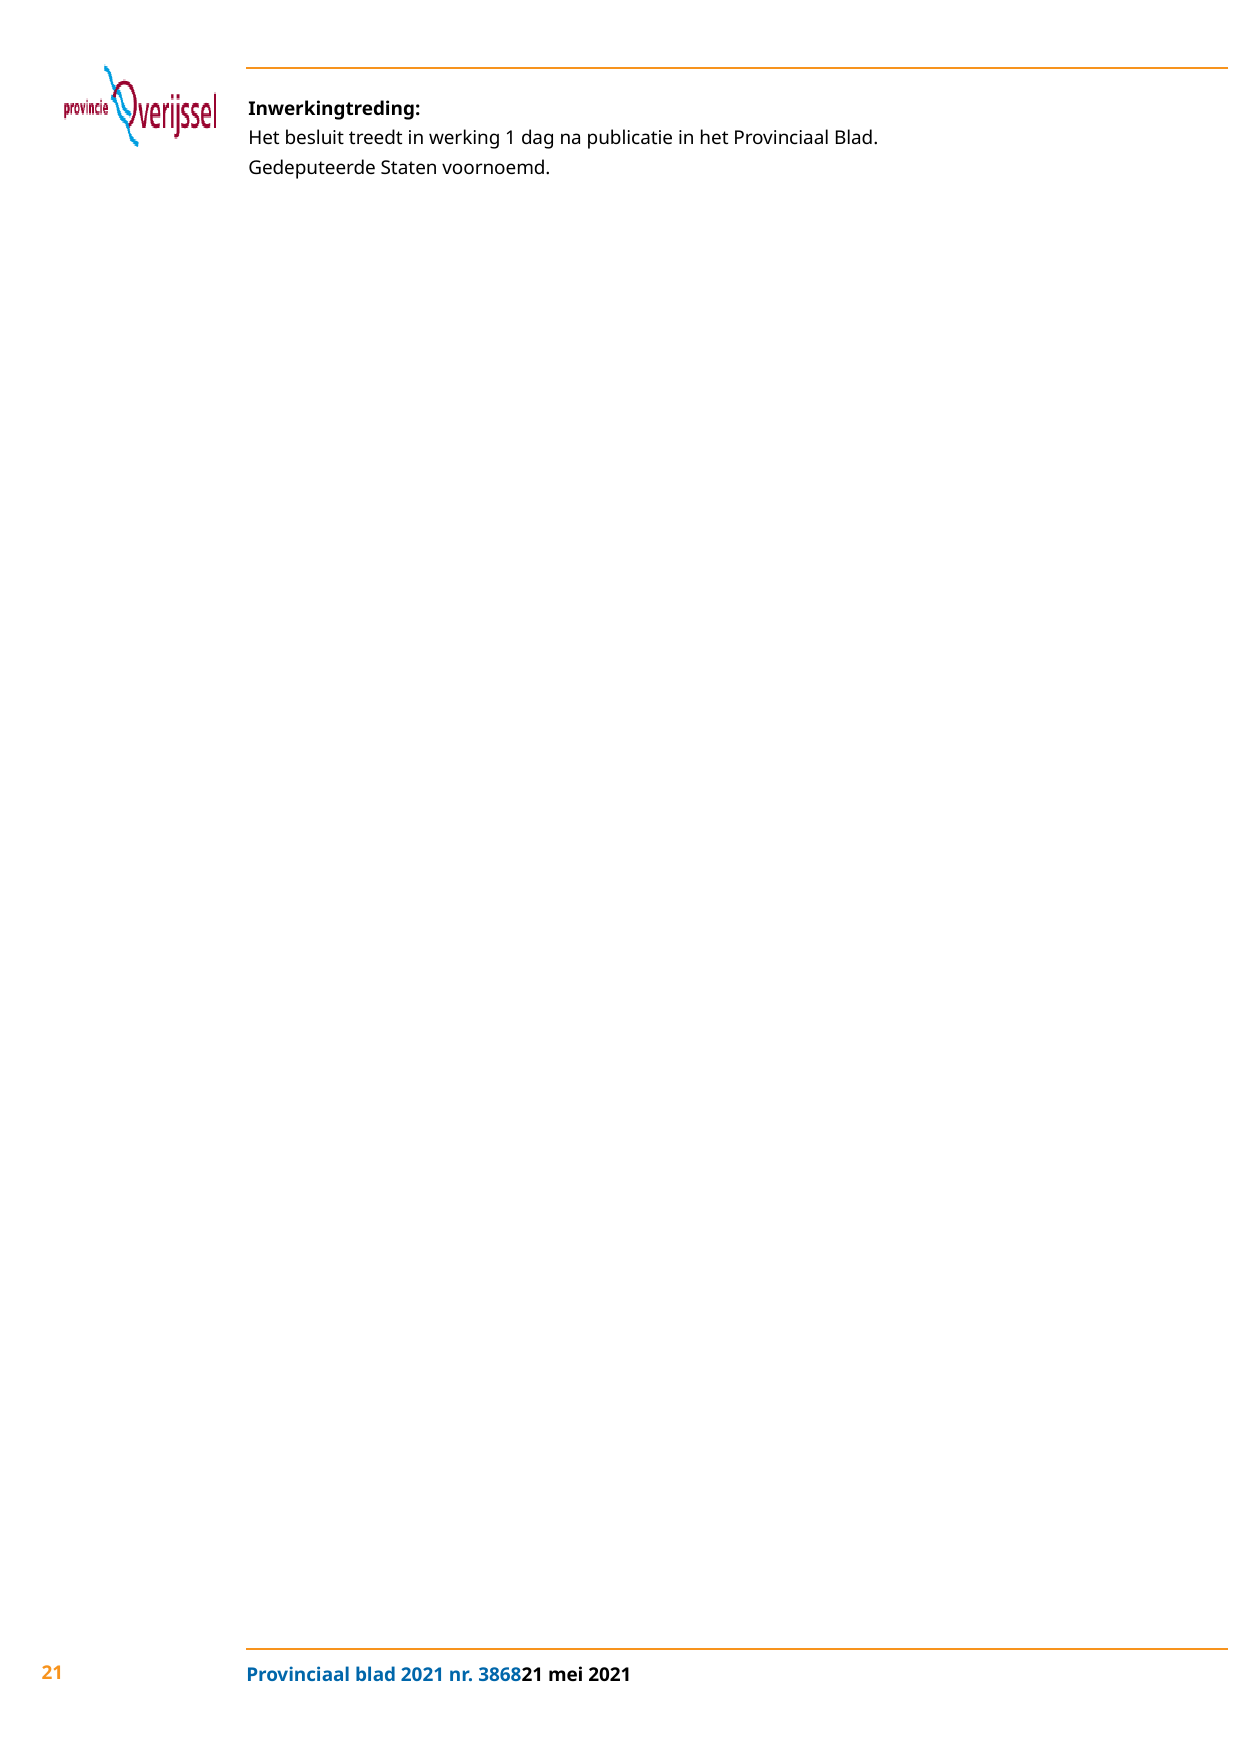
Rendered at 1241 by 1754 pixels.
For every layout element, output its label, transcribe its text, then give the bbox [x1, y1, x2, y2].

picture [41, 47, 231, 172]
text Het besluit treedt in werking 1 dag na publicatie in het Provinciaal Blad. [248, 124, 1152, 150]
text Gedeputeerde Staten voornoemd. [248, 154, 1152, 180]
text Inwerkingtreding: [248, 95, 1152, 121]
